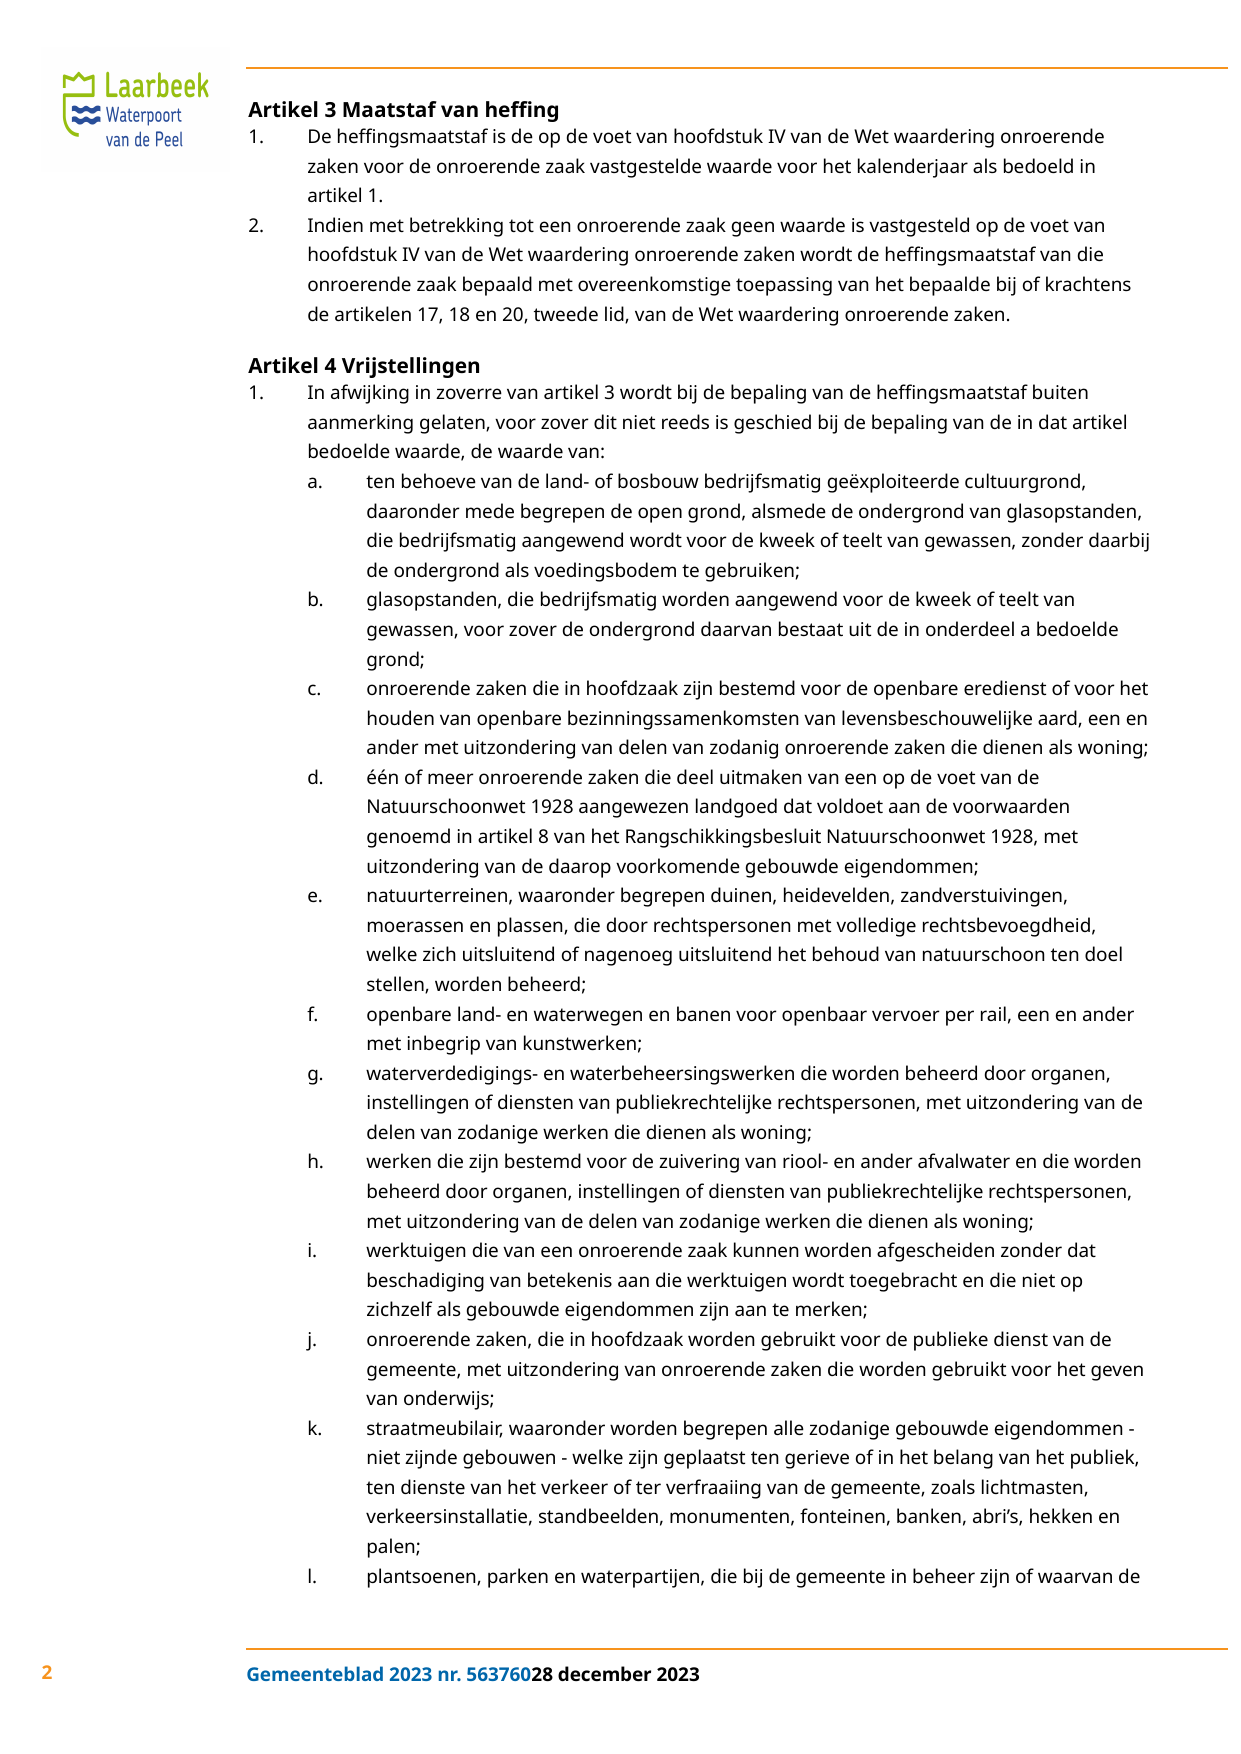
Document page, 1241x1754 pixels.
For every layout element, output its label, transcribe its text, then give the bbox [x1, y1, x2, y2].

list onroerende zaken, die in hoofdzaak worden gebruikt voor de publieke dienst van de gemeente, met uitzondering van onroerende zaken die worden gebruikt voor het geven van onderwijs; [307, 1326, 1152, 1411]
list openbare land- en waterwegen en banen voor openbaar vervoer per rail, een en ander met inbegrip van kunstwerken; [307, 1001, 1152, 1056]
list onroerende zaken die in hoofdzaak zijn bestemd voor de openbare eredienst of voor het houden van openbare bezinningssamenkomsten van levensbeschouwelijke aard, een en ander met uitzondering van delen van zodanig onroerende zaken die dienen als woning; [307, 675, 1152, 760]
list werken die zijn bestemd voor de zuivering van riool- en ander afvalwater en die worden beheerd door organen, instellingen of diensten van publiekrechtelijke rechtspersonen, met uitzondering van de delen van zodanige werken die dienen als woning; [307, 1149, 1152, 1234]
list straatmeubilair, waaronder worden begrepen alle zodanige gebouwde eigendommen - niet zijnde gebouwen - welke zijn geplaatst ten gerieve of in het belang van het publiek, ten dienste van het verkeer of ter verfraaiing van de gemeente, zoals lichtmasten, verkeersinstallatie, standbeelden, monumenten, fonteinen, banken, abri’s, hekken en palen; [307, 1415, 1152, 1559]
list waterverdedigings- en waterbeheersingswerken die worden beheerd door organen, instellingen of diensten van publiekrechtelijke rechtspersonen, met uitzondering van de delen van zodanige werken die dienen als woning; [307, 1060, 1152, 1145]
list ten behoeve van de land- of bosbouw bedrijfsmatig geëxploiteerde cultuurgrond, daaronder mede begrepen de open grond, alsmede de ondergrond van glasopstanden, die bedrijfsmatig aangewend wordt voor de kweek of teelt van gewassen, zonder daarbij de ondergrond als voedingsbodem te gebruiken; [307, 468, 1152, 583]
list Indien met betrekking tot een onroerende zaak geen waarde is vastgesteld op de voet van hoofdstuk IV van de Wet waardering onroerende zaken wordt de heffingsmaatstaf van die onroerende zaak bepaald met overeenkomstige toepassing van het bepaalde bij of krachtens de artikelen 17, 18 en 20, tweede lid, van de Wet waardering onroerende zaken. [248, 212, 1152, 326]
list één of meer onroerende zaken die deel uitmaken van een op de voet van de Natuurschoonwet 1928 aangewezen landgoed dat voldoet aan de voorwaarden genoemd in artikel 8 van het Rangschikkingsbesluit Natuurschoonwet 1928, met uitzondering van de daarop voorkomende gebouwde eigendommen; [307, 764, 1152, 879]
list plantsoenen, parken en waterpartijen, die bij de gemeente in beheer zijn of waarvan de [307, 1563, 1152, 1589]
text Artikel 4 Vrijstellingen [248, 351, 1152, 379]
list werktuigen die van een onroerende zaak kunnen worden afgescheiden zonder dat beschadiging van betekenis aan die werktuigen wordt toegebracht en die niet op zichzelf als gebouwde eigendommen zijn aan te merken; [307, 1237, 1152, 1322]
list natuurterreinen, waaronder begrepen duinen, heidevelden, zandverstuivingen, moerassen en plassen, die door rechtspersonen met volledige rechtsbevoegdheid, welke zich uitsluitend of nagenoeg uitsluitend het behoud van natuurschoon ten doel stellen, worden beheerd; [307, 882, 1152, 997]
list De heffingsmaatstaf is de op de voet van hoofdstuk IV van de Wet waardering onroerende zaken voor de onroerende zaak vastgestelde waarde voor het kalenderjaar als bedoeld in artikel 1. [248, 123, 1152, 208]
picture [41, 47, 231, 172]
text Artikel 3 Maatstaf van heffing [248, 95, 1152, 123]
list In afwijking in zoverre van artikel 3 wordt bij de bepaling van de heffingsmaatstaf buiten aanmerking gelaten, voor zover dit niet reeds is geschied bij de bepaling van de in dat artikel bedoelde waarde, de waarde van: [248, 379, 1152, 464]
list glasopstanden, die bedrijfsmatig worden aangewend voor de kweek of teelt van gewassen, voor zover de ondergrond daarvan bestaat uit de in onderdeel a bedoelde grond; [307, 587, 1152, 672]
